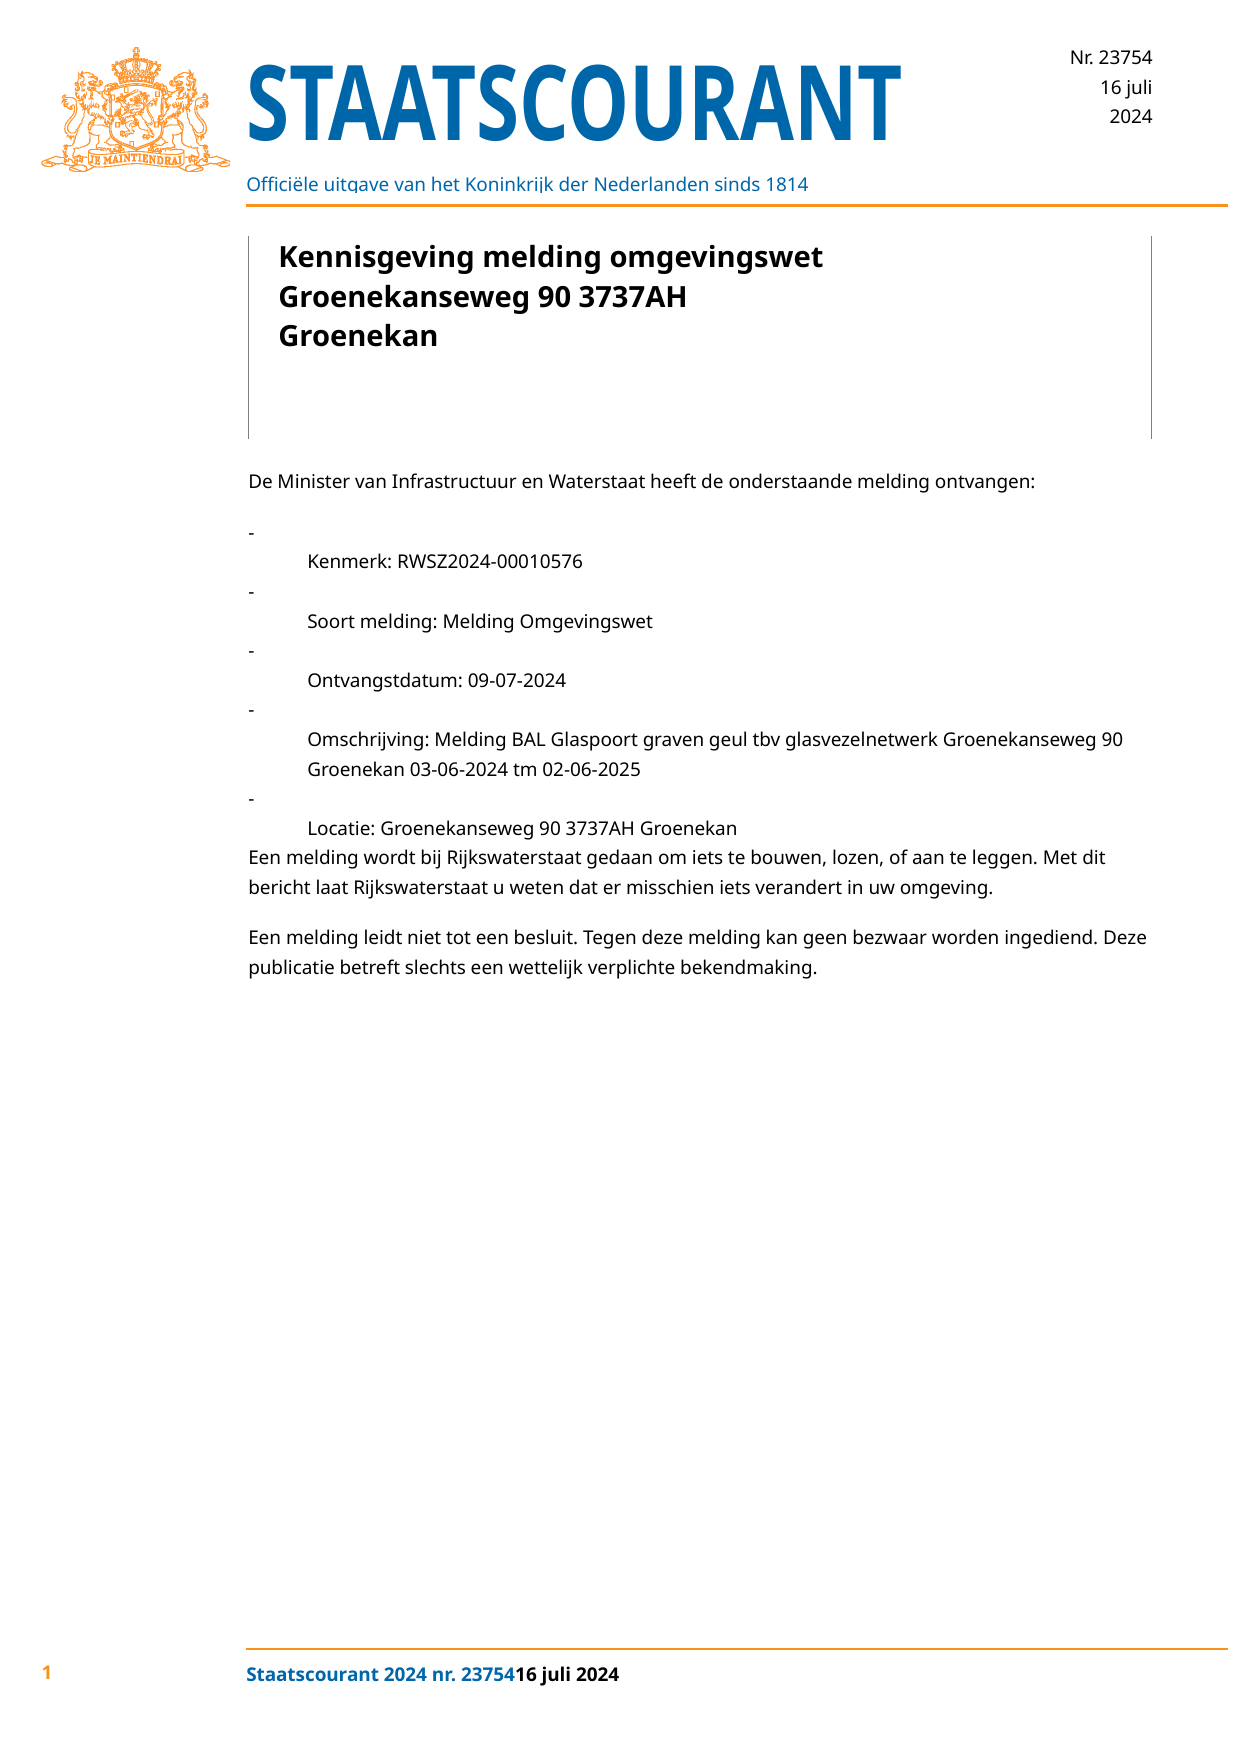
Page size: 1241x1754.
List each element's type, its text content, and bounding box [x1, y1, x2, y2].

list Soort melding: Melding Omgevingswet [248, 608, 1152, 633]
text Een melding wordt bij Rijkswaterstaat gedaan om iets te bouwen, lozen, of aan te leggen. Met dit bericht laat Rijkswaterstaat u weten dat er misschien iets verandert in uw omgeving. [248, 844, 1152, 900]
table_header Kennisgeving melding omgevingswet Groenekanseweg 90 3737AH Groenekan [249, 236, 850, 439]
list Omschrijving: Melding BAL Glaspoort graven geul tbv glasvezelnetwerk Groenekanseweg 90 Groenekan 03-06-2024 tm 02-06-2025 [248, 726, 1152, 781]
table_header [1090, 236, 1151, 413]
table_header [850, 414, 1151, 439]
text Een melding leidt niet tot een besluit. Tegen deze melding kan geen bezwaar worden ingediend. Deze publicatie betreft slechts een wettelijk verplichte bekendmaking. [248, 924, 1152, 980]
table_header [850, 236, 912, 413]
text De Minister van Infrastructuur en Waterstaat heeft de onderstaande melding ontvangen: [248, 469, 1152, 494]
picture [912, 236, 1090, 414]
list Ontvangstdatum: 09-07-2024 [248, 667, 1152, 693]
list Locatie: Groenekanseweg 90 3737AH Groenekan [248, 815, 1152, 841]
picture [41, 47, 231, 172]
list Kenmerk: RWSZ2024-00010576 [248, 549, 1152, 574]
